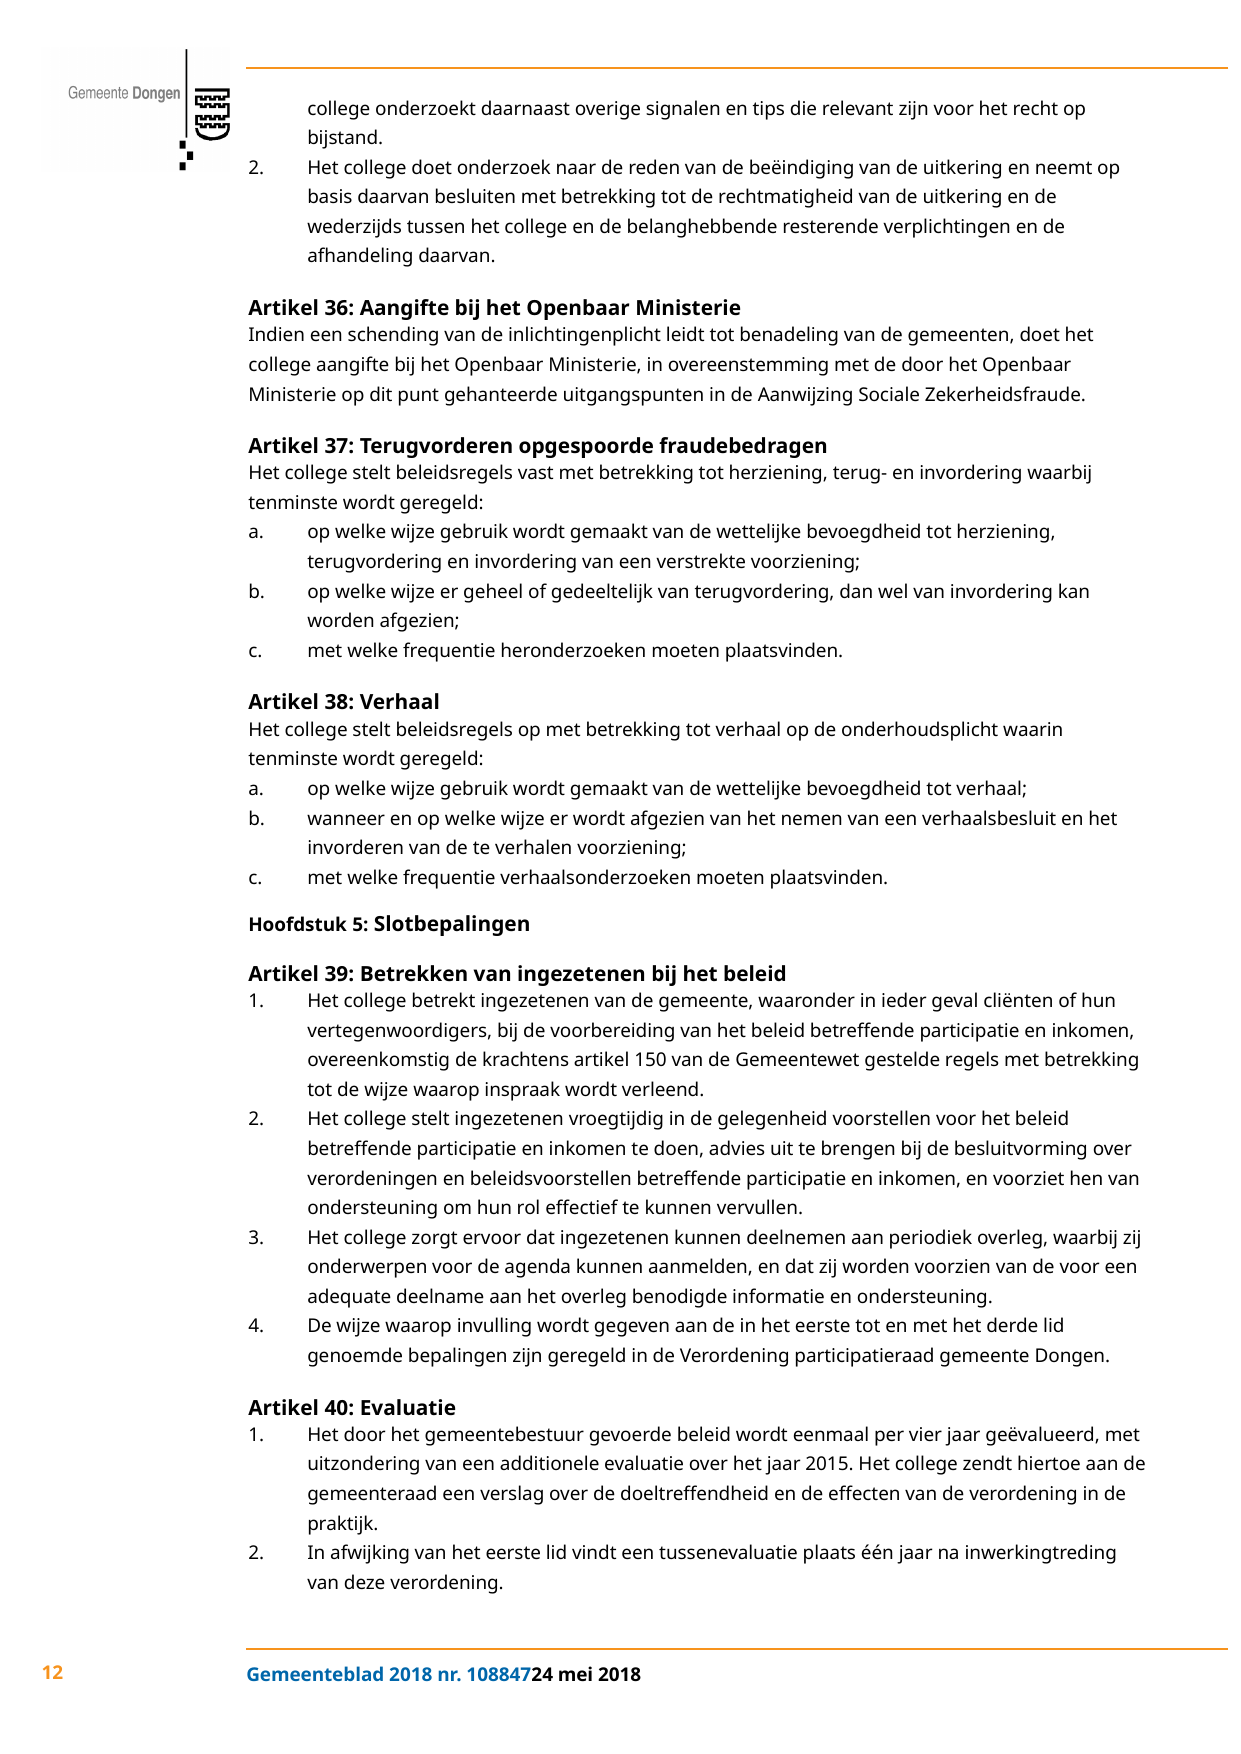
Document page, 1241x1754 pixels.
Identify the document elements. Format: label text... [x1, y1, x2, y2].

text Artikel 36: Aangifte bij het Openbaar Ministerie [248, 293, 1152, 322]
picture [41, 47, 231, 172]
list De wijze waarop invulling wordt gegeven aan de in het eerste tot en met het derde lid genoemde bepalingen zijn geregeld in de Verordening participatieraad gemeente Dongen. [248, 1313, 1152, 1368]
list wanneer en op welke wijze er wordt afgezien van het nemen van een verhaalsbesluit en het invorderen van de te verhalen voorziening; [248, 805, 1152, 860]
text Het college stelt beleidsregels vast met betrekking tot herziening, terug- en invordering waarbij tenminste wordt geregeld: [248, 459, 1152, 515]
text Het college stelt beleidsregels op met betrekking tot verhaal op de onderhoudsplicht waarin tenminste wordt geregeld: [248, 716, 1152, 771]
list Het college zorgt ervoor dat ingezetenen kunnen deelnemen aan periodiek overleg, waarbij zij onderwerpen voor de agenda kunnen aanmelden, en dat zij worden voorzien van de voor een adequate deelname aan het overleg benodigde informatie en ondersteuning. [248, 1224, 1152, 1309]
list Het college stelt ingezetenen vroegtijdig in de gelegenheid voorstellen voor het beleid betreffende participatie en inkomen te doen, advies uit te brengen bij de besluitvorming over verordeningen en beleidsvoorstellen betreffende participatie en inkomen, en voorziet hen van ondersteuning om hun rol effectief te kunnen vervullen. [248, 1106, 1152, 1220]
list In afwijking van het eerste lid vindt een tussenevaluatie plaats één jaar na inwerkingtreding van deze verordening. [248, 1539, 1152, 1595]
text Indien een schending van de inlichtingenplicht leidt tot benadeling van de gemeenten, doet het college aangifte bij het Openbaar Ministerie, in overeenstemming met de door het Openbaar Ministerie op dit punt gehanteerde uitgangspunten in de Aanwijzing Sociale Zekerheidsfraude. [248, 322, 1152, 406]
text Hoofdstuk 5: Slotbepalingen [248, 909, 1152, 938]
text Artikel 37: Terugvorderen opgespoorde fraudebedragen [248, 431, 1152, 459]
list Het college doet onderzoek naar de reden van de beëindiging van de uitkering en neemt op basis daarvan besluiten met betrekking tot de rechtmatigheid van de uitkering en de wederzijds tussen het college en de belanghebbende resterende verplichtingen en de afhandeling daarvan. [248, 154, 1152, 268]
list met welke frequentie heronderzoeken moeten plaatsvinden. [248, 637, 1152, 663]
list op welke wijze gebruik wordt gemaakt van de wettelijke bevoegdheid tot verhaal; [248, 775, 1152, 801]
text Artikel 40: Evaluatie [248, 1393, 1152, 1421]
list op welke wijze gebruik wordt gemaakt van de wettelijke bevoegdheid tot herziening, terugvordering en invordering van een verstrekte voorziening; [248, 519, 1152, 574]
list Het door het gemeentebestuur gevoerde beleid wordt eenmaal per vier jaar geëvalueerd, met uitzondering van een additionele evaluatie over het jaar 2015. Het college zendt hiertoe aan de gemeenteraad een verslag over de doeltreffendheid en de effecten van de verordening in de praktijk. [248, 1421, 1152, 1536]
list college onderzoekt daarnaast overige signalen en tips die relevant zijn voor het recht op bijstand. [248, 95, 1152, 150]
text Artikel 39: Betrekken van ingezetenen bij het beleid [248, 959, 1152, 987]
list Het college betrekt ingezetenen van de gemeente, waaronder in ieder geval cliënten of hun vertegenwoordigers, bij de voorbereiding van het beleid betreffende participatie en inkomen, overeenkomstig de krachtens artikel 150 van de Gemeentewet gestelde regels met betrekking tot de wijze waarop inspraak wordt verleend. [248, 987, 1152, 1102]
text Artikel 38: Verhaal [248, 687, 1152, 716]
list op welke wijze er geheel of gedeeltelijk van terugvordering, dan wel van invordering kan worden afgezien; [248, 578, 1152, 633]
list met welke frequentie verhaalsonderzoeken moeten plaatsvinden. [248, 864, 1152, 889]
